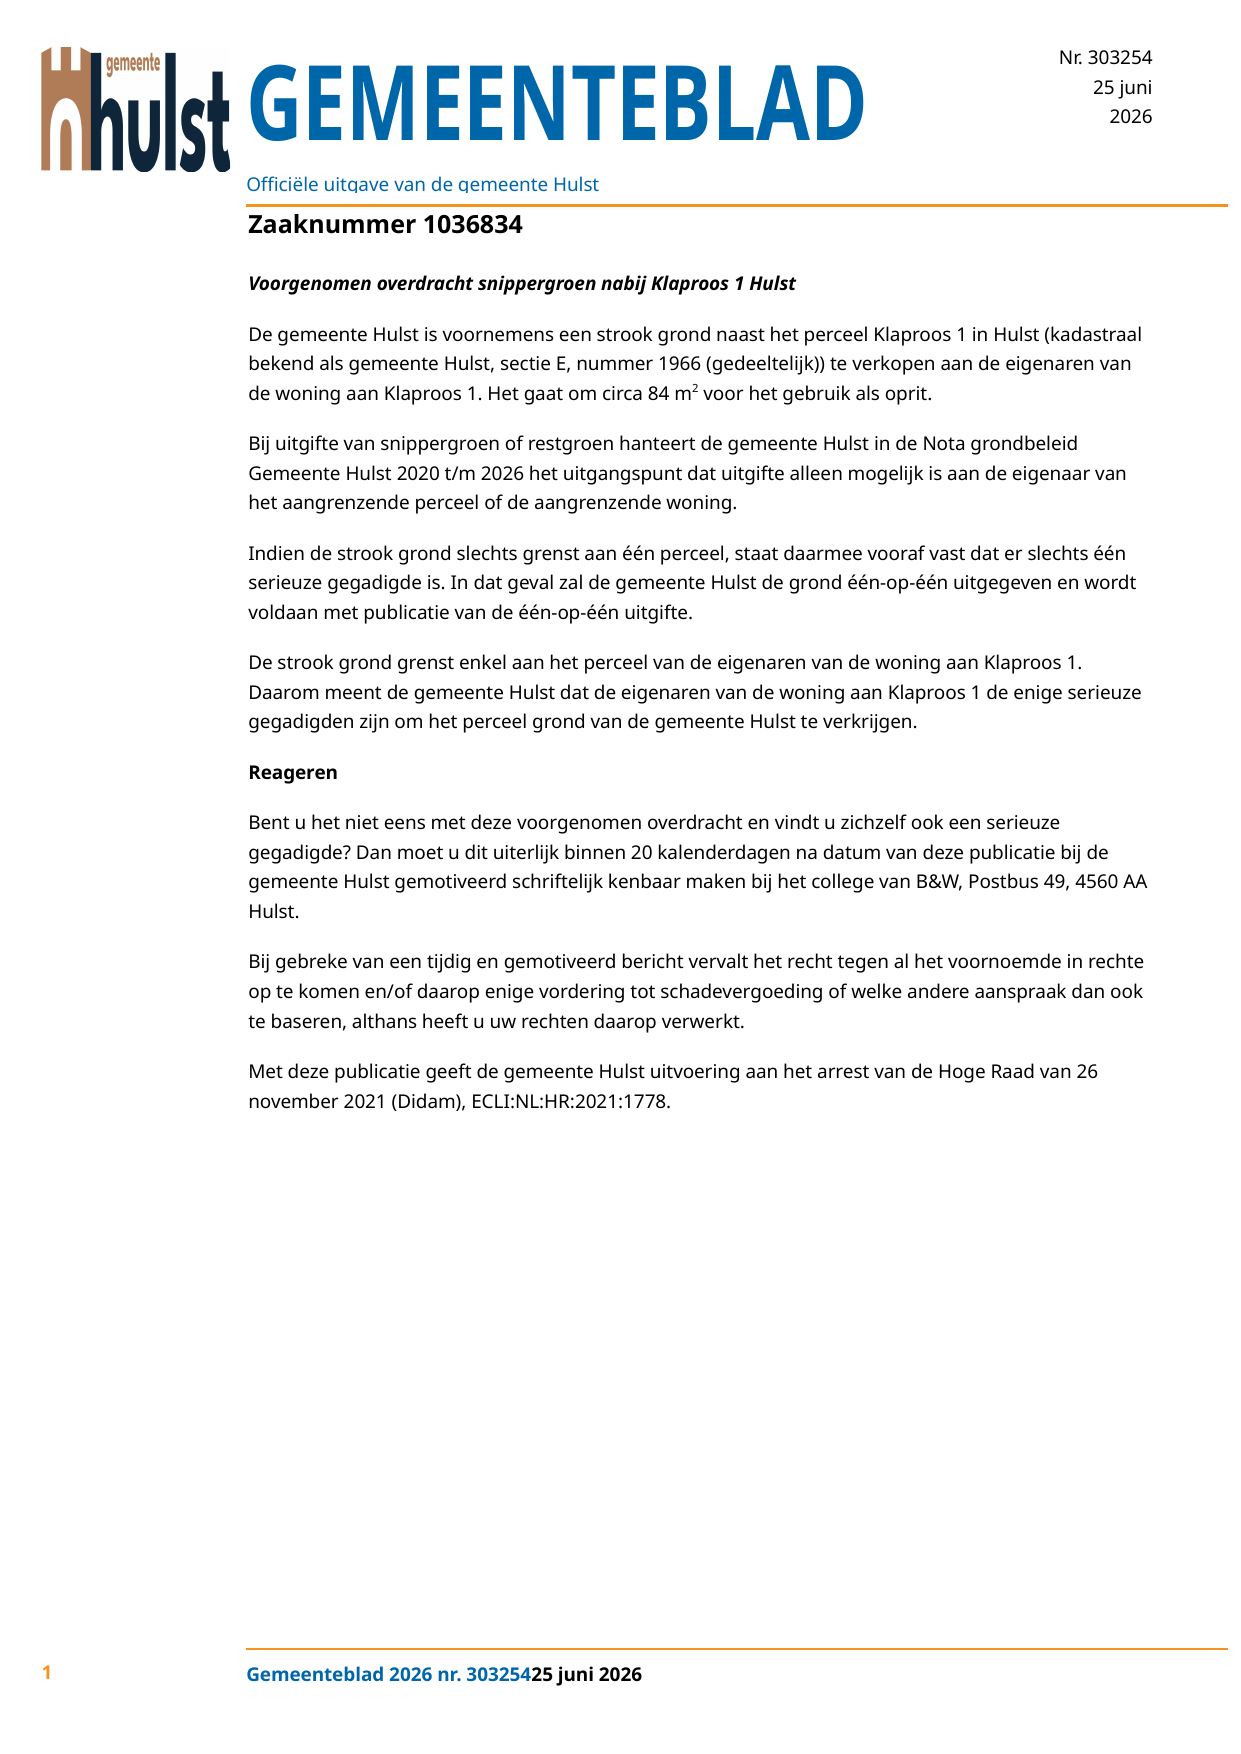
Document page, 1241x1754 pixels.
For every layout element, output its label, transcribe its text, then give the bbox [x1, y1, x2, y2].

text Bent u het niet eens met deze voorgenomen overdracht en vindt u zichzelf ook een serieuze gegadigde? Dan moet u dit uiterlijk binnen 20 kalenderdagen na datum van deze publicatie bij de gemeente Hulst gemotiveerd schriftelijk kenbaar maken bij het college van B&W, Postbus 49, 4560 AA Hulst. [248, 809, 1152, 924]
text Reageren [248, 759, 1152, 785]
text Zaaknummer 1036834 [248, 207, 1152, 241]
text Bij uitgifte van snippergroen of restgroen hanteert de gemeente Hulst in de Nota grondbeleid Gemeente Hulst 2020 t/m 2026 het uitgangspunt dat uitgifte alleen mogelijk is aan de eigenaar van het aangrenzende perceel of de aangrenzende woning. [248, 430, 1152, 515]
text De strook grond grenst enkel aan het perceel van de eigenaren van de woning aan Klaproos 1. Daarom meent de gemeente Hulst dat de eigenaren van de woning aan Klaproos 1 de enige serieuze gegadigden zijn om het perceel grond van de gemeente Hulst te verkrijgen. [248, 649, 1152, 734]
text Met deze publicatie geeft de gemeente Hulst uitvoering aan het arrest van de Hoge Raad van 26 november 2021 (Didam), ECLI:NL:HR:2021:1778. [248, 1058, 1152, 1113]
text Indien de strook grond slechts grenst aan één perceel, staat daarmee vooraf vast dat er slechts één serieuze gegadigde is. In dat geval zal de gemeente Hulst de grond één-op-één uitgegeven en wordt voldaan met publicatie van de één-op-één uitgifte. [248, 540, 1152, 625]
picture [41, 47, 231, 172]
text Voorgenomen overdracht snippergroen nabij Klaproos 1 Hulst [248, 270, 1152, 296]
text De gemeente Hulst is voornemens een strook grond naast het perceel Klaproos 1 in Hulst (kadastraal bekend als gemeente Hulst, sectie E, nummer 1966 (gedeeltelijk)) te verkopen aan de eigenaren van de woning aan Klaproos 1. Het gaat om circa 84 m2 voor het gebruik als oprit. [248, 321, 1152, 406]
text Bij gebreke van een tijdig en gemotiveerd bericht vervalt het recht tegen al het voornoemde in rechte op te komen en/of daarop enige vordering tot schadevergoeding of welke andere aanspraak dan ook te baseren, althans heeft u uw rechten daarop verwerkt. [248, 949, 1152, 1033]
